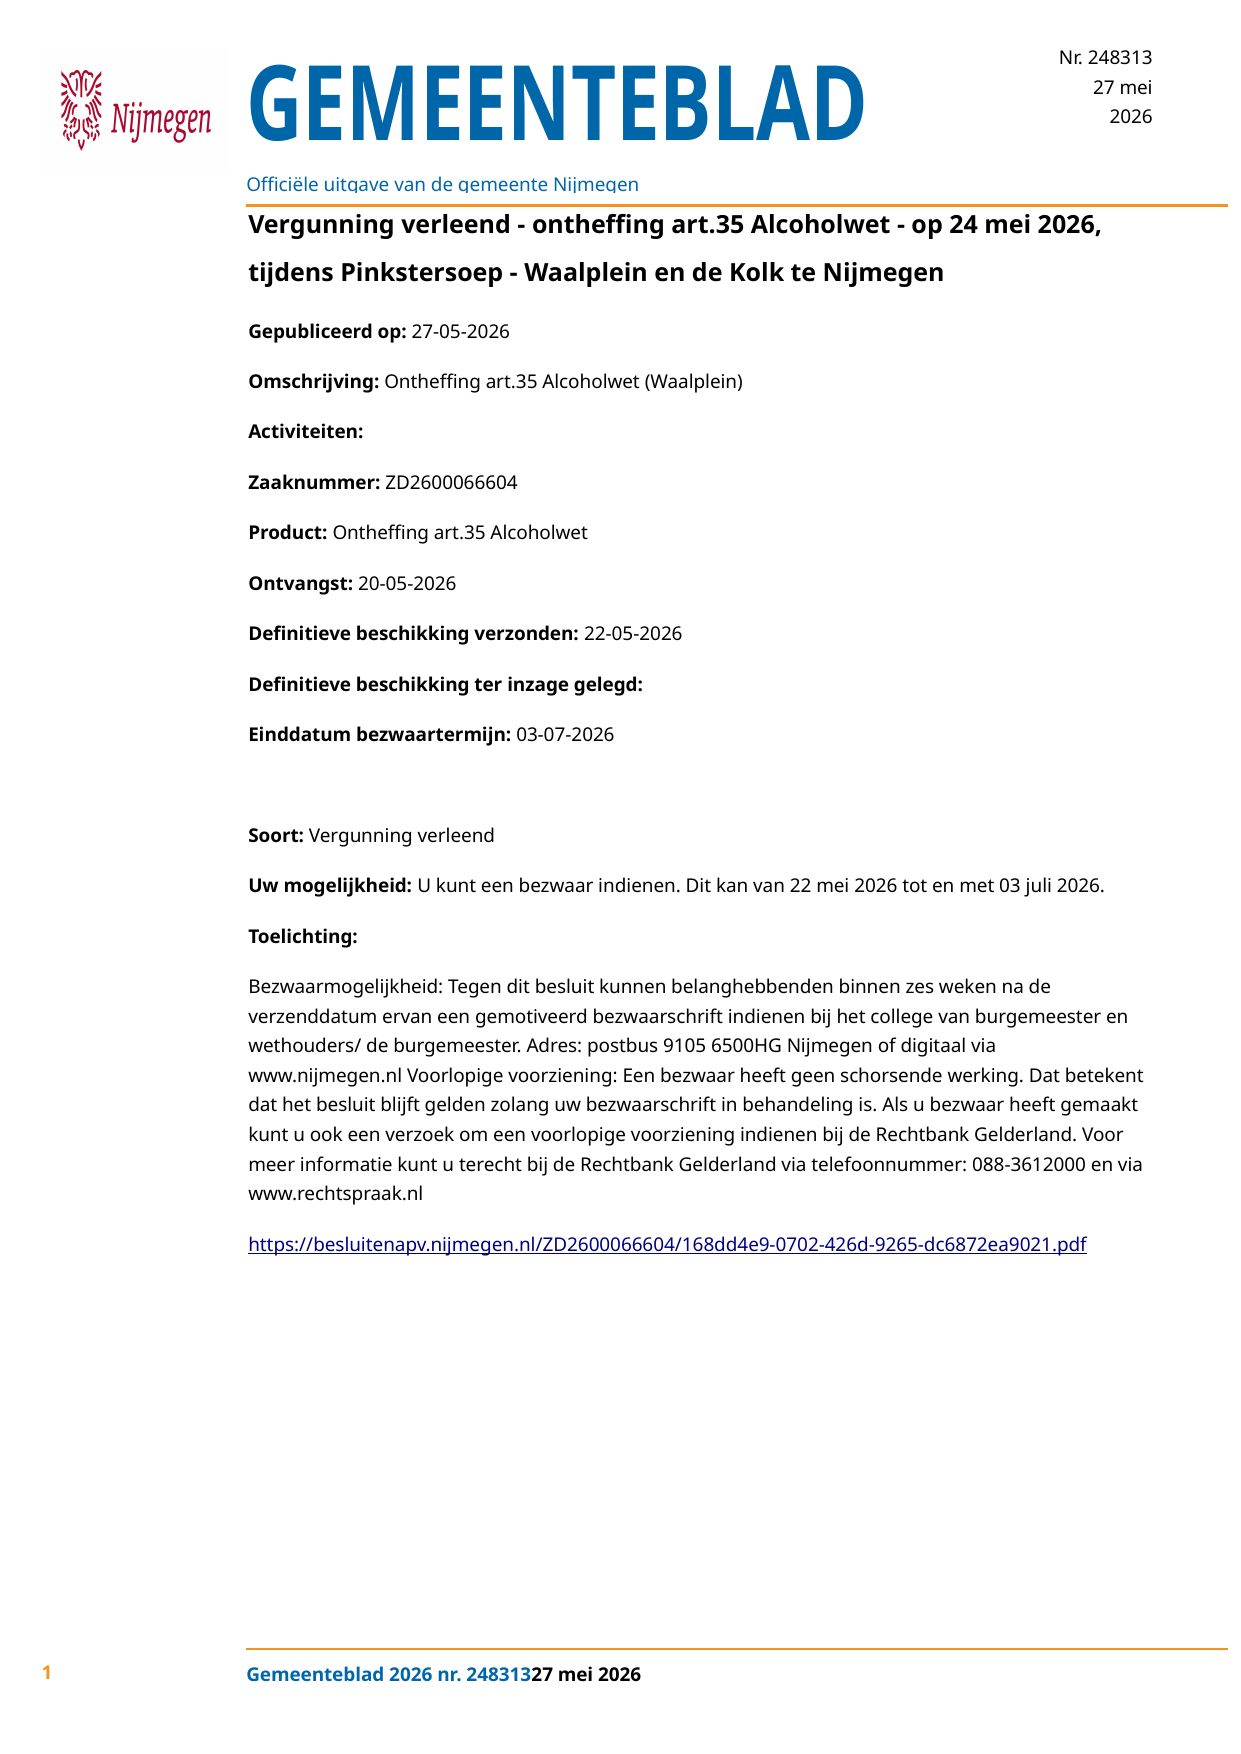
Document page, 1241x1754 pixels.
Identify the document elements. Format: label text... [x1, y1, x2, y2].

text Product: Ontheffing art.35 Alcoholwet [248, 519, 1152, 545]
picture [41, 47, 231, 172]
text Activiteiten: [248, 419, 1152, 444]
text Vergunning verleend - ontheffing art.35 Alcoholwet - op 24 mei 2026, tijdens Pinkstersoep - Waalplein en de Kolk te Nijmegen [248, 207, 1152, 288]
text Definitieve beschikking ter inzage gelegd: [248, 671, 1152, 697]
text Uw mogelijkheid: U kunt een bezwaar indienen. Dit kan van 22 mei 2026 tot en met 03 juli 2026. [248, 872, 1152, 898]
text Gepubliceerd op: 27-05-2026 [248, 318, 1152, 344]
text Ontvangst: 20-05-2026 [248, 570, 1152, 596]
text https://besluitenapv.nijmegen.nl/ZD2600066604/168dd4e9-0702-426d-9265-dc6872ea9021.pdf [248, 1231, 1152, 1257]
text Soort: Vergunning verleend [248, 822, 1152, 848]
text Zaaknummer: ZD2600066604 [248, 469, 1152, 495]
text Omschrijving: Ontheffing art.35 Alcoholwet (Waalplein) [248, 368, 1152, 394]
text Einddatum bezwaartermijn: 03-07-2026 [248, 721, 1152, 747]
text Bezwaarmogelijkheid: Tegen dit besluit kunnen belanghebbenden binnen zes weken na de verzenddatum ervan een gemotiveerd bezwaarschrift indienen bij het college van burgemeester en wethouders/ de burgemeester. Adres: postbus 9105 6500HG Nijmegen of digitaal via www.nijmegen.nl Voorlopige voorziening: Een bezwaar heeft geen schorsende werking. Dat betekent dat het besluit blijft gelden zolang uw bezwaarschrift in behandeling is. Als u bezwaar heeft gemaakt kunt u ook een verzoek om een voorlopige voorziening indienen bij de Rechtbank Gelderland. Voor meer informatie kunt u terecht bij de Rechtbank Gelderland via telefoonnummer: 088-3612000 en via www.rechtspraak.nl [248, 973, 1152, 1206]
text Toelichting: [248, 923, 1152, 949]
text Definitieve beschikking verzonden: 22-05-2026 [248, 620, 1152, 646]
